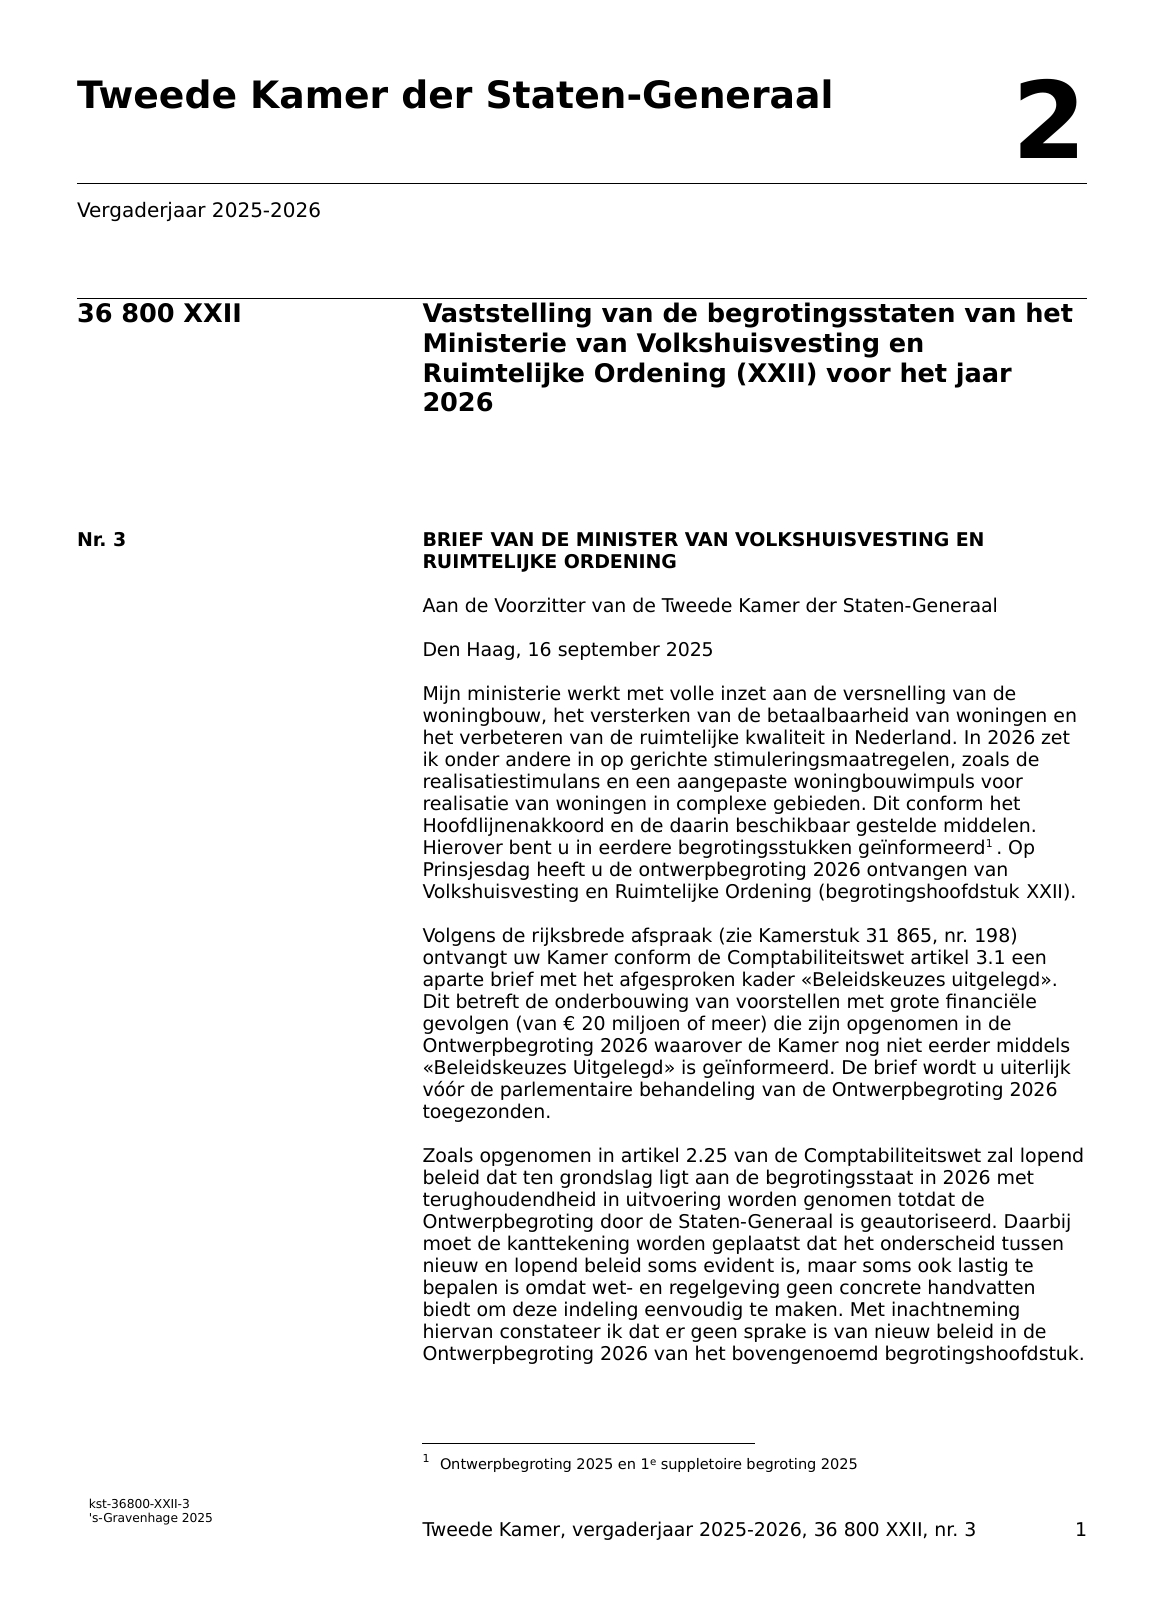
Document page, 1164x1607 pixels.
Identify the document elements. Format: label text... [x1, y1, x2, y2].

text Volgens de rijksbrede afspraak (zie Kamerstuk 31 865, nr. 198) ontvangt uw Kamer conform de Comptabiliteitswet artikel 3.1 een aparte brief met het afgesproken kader «Beleidskeuzes uitgelegd». Dit betreft de onderbouwing van voorstellen met grote financiële gevolgen (van € 20 miljoen of meer) die zijn opgenomen in de Ontwerpbegroting 2026 waarover de Kamer nog niet eerder middels «Beleidskeuzes Uitgelegd» is geïnformeerd. De brief wordt u uiterlijk vóór de parlementaire behandeling van de Ontwerpbegroting 2026 toegezonden. [422, 925, 1087, 1123]
text Den Haag, 16 september 2025 [422, 639, 1087, 661]
text Mijn ministerie werkt met volle inzet aan de versnelling van de woningbouw, het versterken van de betaalbaarheid van woningen en het verbeteren van de ruimtelijke kwaliteit in Nederland. In 2026 zet ik onder andere in op gerichte stimuleringsmaatregelen, zoals de realisatiestimulans en een aangepaste woningbouwimpuls voor realisatie van woningen in complexe gebieden. Dit conform het Hoofdlijnenakkoord en de daarin beschikbaar gestelde middelen. Hierover bent u in eerdere begrotingsstukken geïnformeerd. Op Prinsjesdag heeft u de ontwerpbegroting 2026 ontvangen van Volkshuisvesting en Ruimtelijke Ordening (begrotingshoofdstuk XXII). [422, 683, 1087, 903]
text kst-36800-XXII-3 [88, 1497, 323, 1511]
text Ontwerpbegroting 2025 en 1e suppletoire begroting 2025 [422, 1452, 1087, 1474]
text Aan de Voorzitter van de Tweede Kamer der Staten-Generaal [422, 595, 1087, 617]
subtitle Nr. 3 BRIEF VAN DE MINISTER VAN VOLKSHUISVESTING EN RUIMTELIJKE ORDENING [77, 529, 1087, 573]
table_header 2 [886, 59, 1087, 183]
table_header Tweede Kamer der Staten-Generaal [77, 59, 886, 183]
subtitle 36 800 XXII Vaststelling van de begrotingsstaten van het Ministerie van Volkshuisvesting en Ruimtelijke Ordening (XXII) voor het jaar 2026 [77, 299, 1087, 418]
table_cell Vergaderjaar 2025-2026 [77, 184, 1087, 298]
text 's-Gravenhage 2025 [88, 1511, 323, 1525]
text Zoals opgenomen in artikel 2.25 van de Comptabiliteitswet zal lopend beleid dat ten grondslag ligt aan de begrotingsstaat in 2026 met terughoudendheid in uitvoering worden genomen totdat de Ontwerpbegroting door de Staten-Generaal is geautoriseerd. Daarbij moet de kanttekening worden geplaatst dat het onderscheid tussen nieuw en lopend beleid soms evident is, maar soms ook lastig te bepalen is omdat wet- en regelgeving geen concrete handvatten biedt om deze indeling eenvoudig te maken. Met inachtneming hiervan constateer ik dat er geen sprake is van nieuw beleid in de Ontwerpbegroting 2026 van het bovengenoemd begrotingshoofdstuk. [422, 1145, 1087, 1365]
